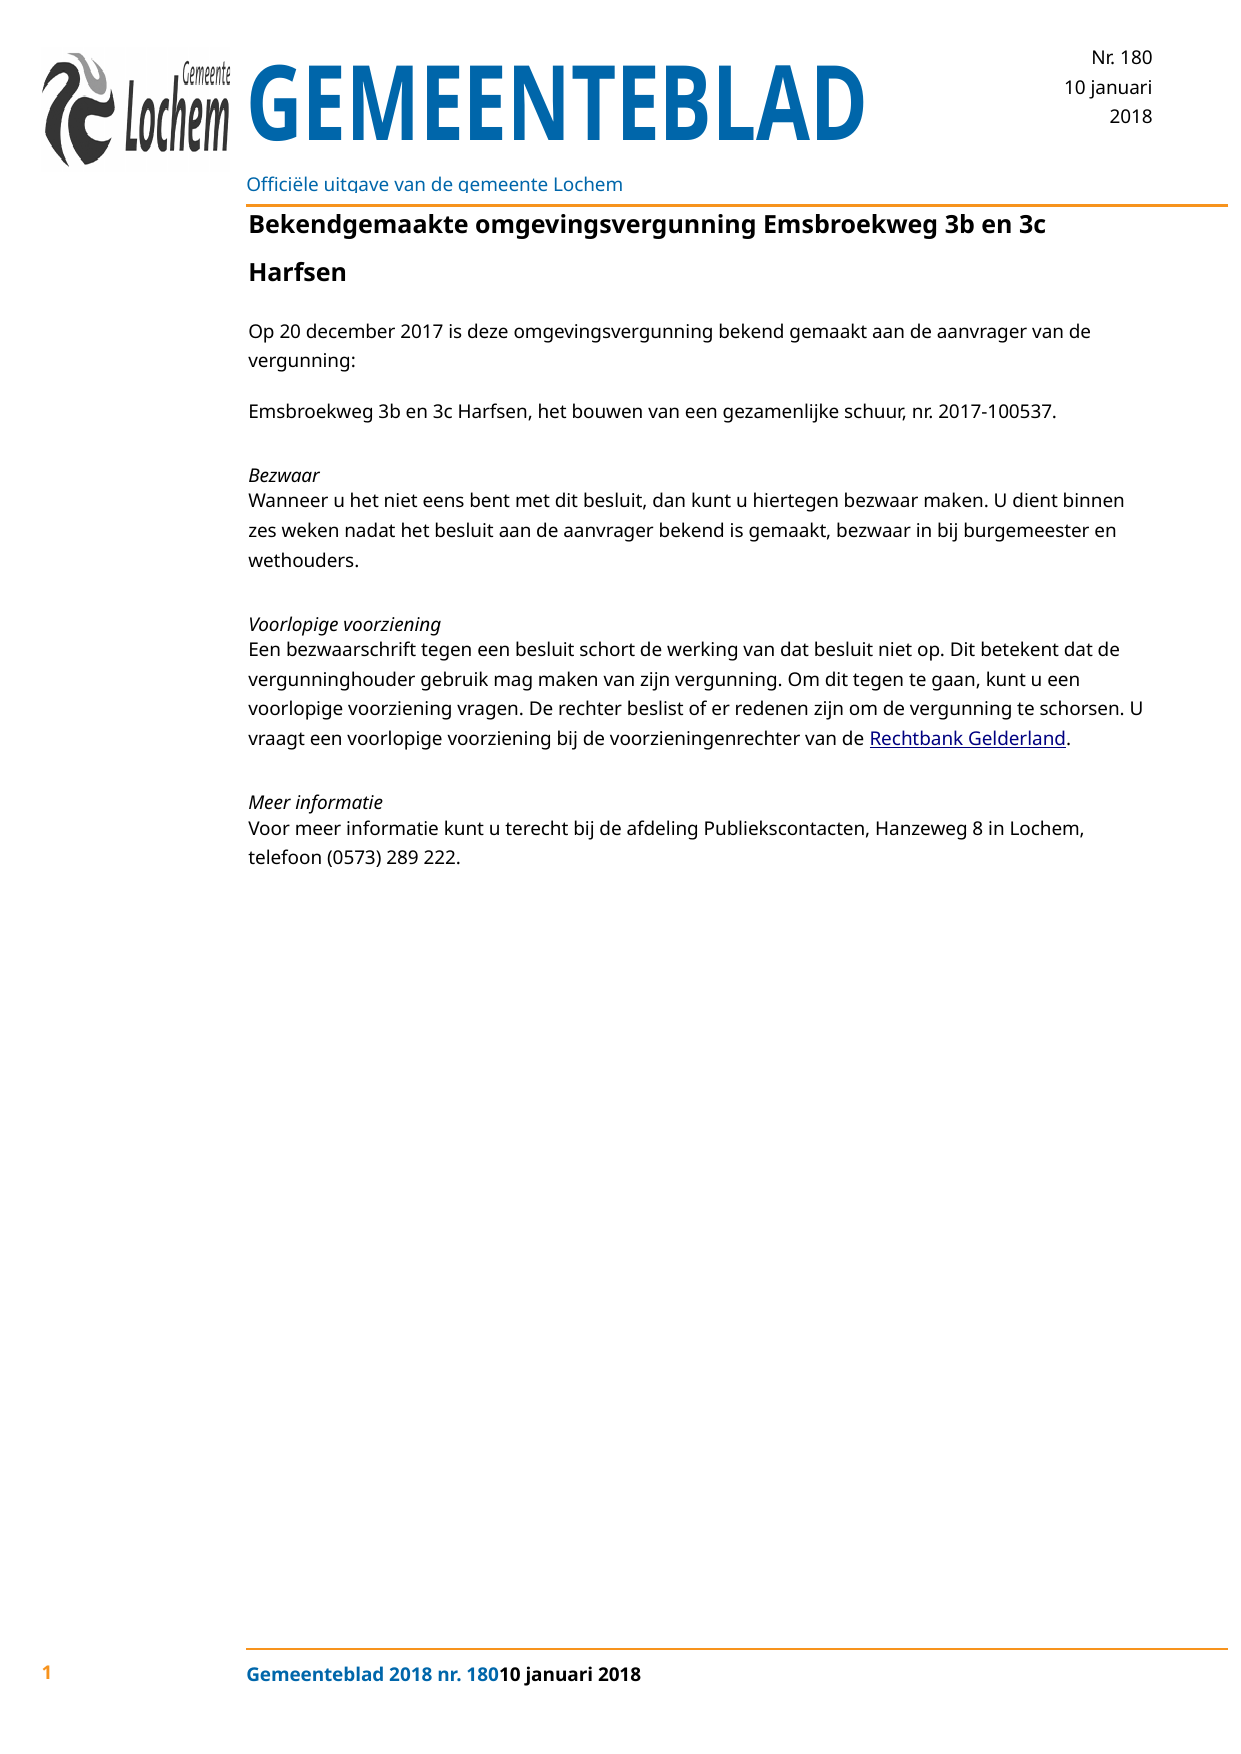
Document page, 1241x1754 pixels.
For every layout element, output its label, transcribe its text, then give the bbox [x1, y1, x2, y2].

text Een bezwaarschrift tegen een besluit schort de werking van dat besluit niet op. Dit betekent dat de vergunninghouder gebruik mag maken van zijn vergunning. Om dit tegen te gaan, kunt u een voorlopige voorziening vragen. De rechter beslist of er redenen zijn om de vergunning te schorsen. U vraagt een voorlopige voorziening bij de voorzieningenrechter van de Rechtbank Gelderland. [248, 636, 1152, 751]
text Op 20 december 2017 is deze omgevingsvergunning bekend gemaakt aan de aanvrager van de vergunning: [248, 318, 1152, 373]
text Voor meer informatie kunt u terecht bij de afdeling Publiekscontacten, Hanzeweg 8 in Lochem, telefoon (0573) 289 222. [248, 815, 1152, 870]
text Emsbroekweg 3b en 3c Harfsen, het bouwen van een gezamenlijke schuur, nr. 2017-100537. [248, 398, 1152, 424]
text Voorlopige voorziening [248, 611, 1152, 636]
text Bekendgemaakte omgevingsvergunning Emsbroekweg 3b en 3c Harfsen [248, 207, 1152, 288]
text Wanneer u het niet eens bent met dit besluit, dan kunt u hiertegen bezwaar maken. U dient binnen zes weken nadat het besluit aan de aanvrager bekend is gemaakt, bezwaar in bij burgemeester en wethouders. [248, 488, 1152, 572]
text Bezwaar [248, 462, 1152, 488]
text Meer informatie [248, 789, 1152, 815]
picture [41, 47, 231, 172]
